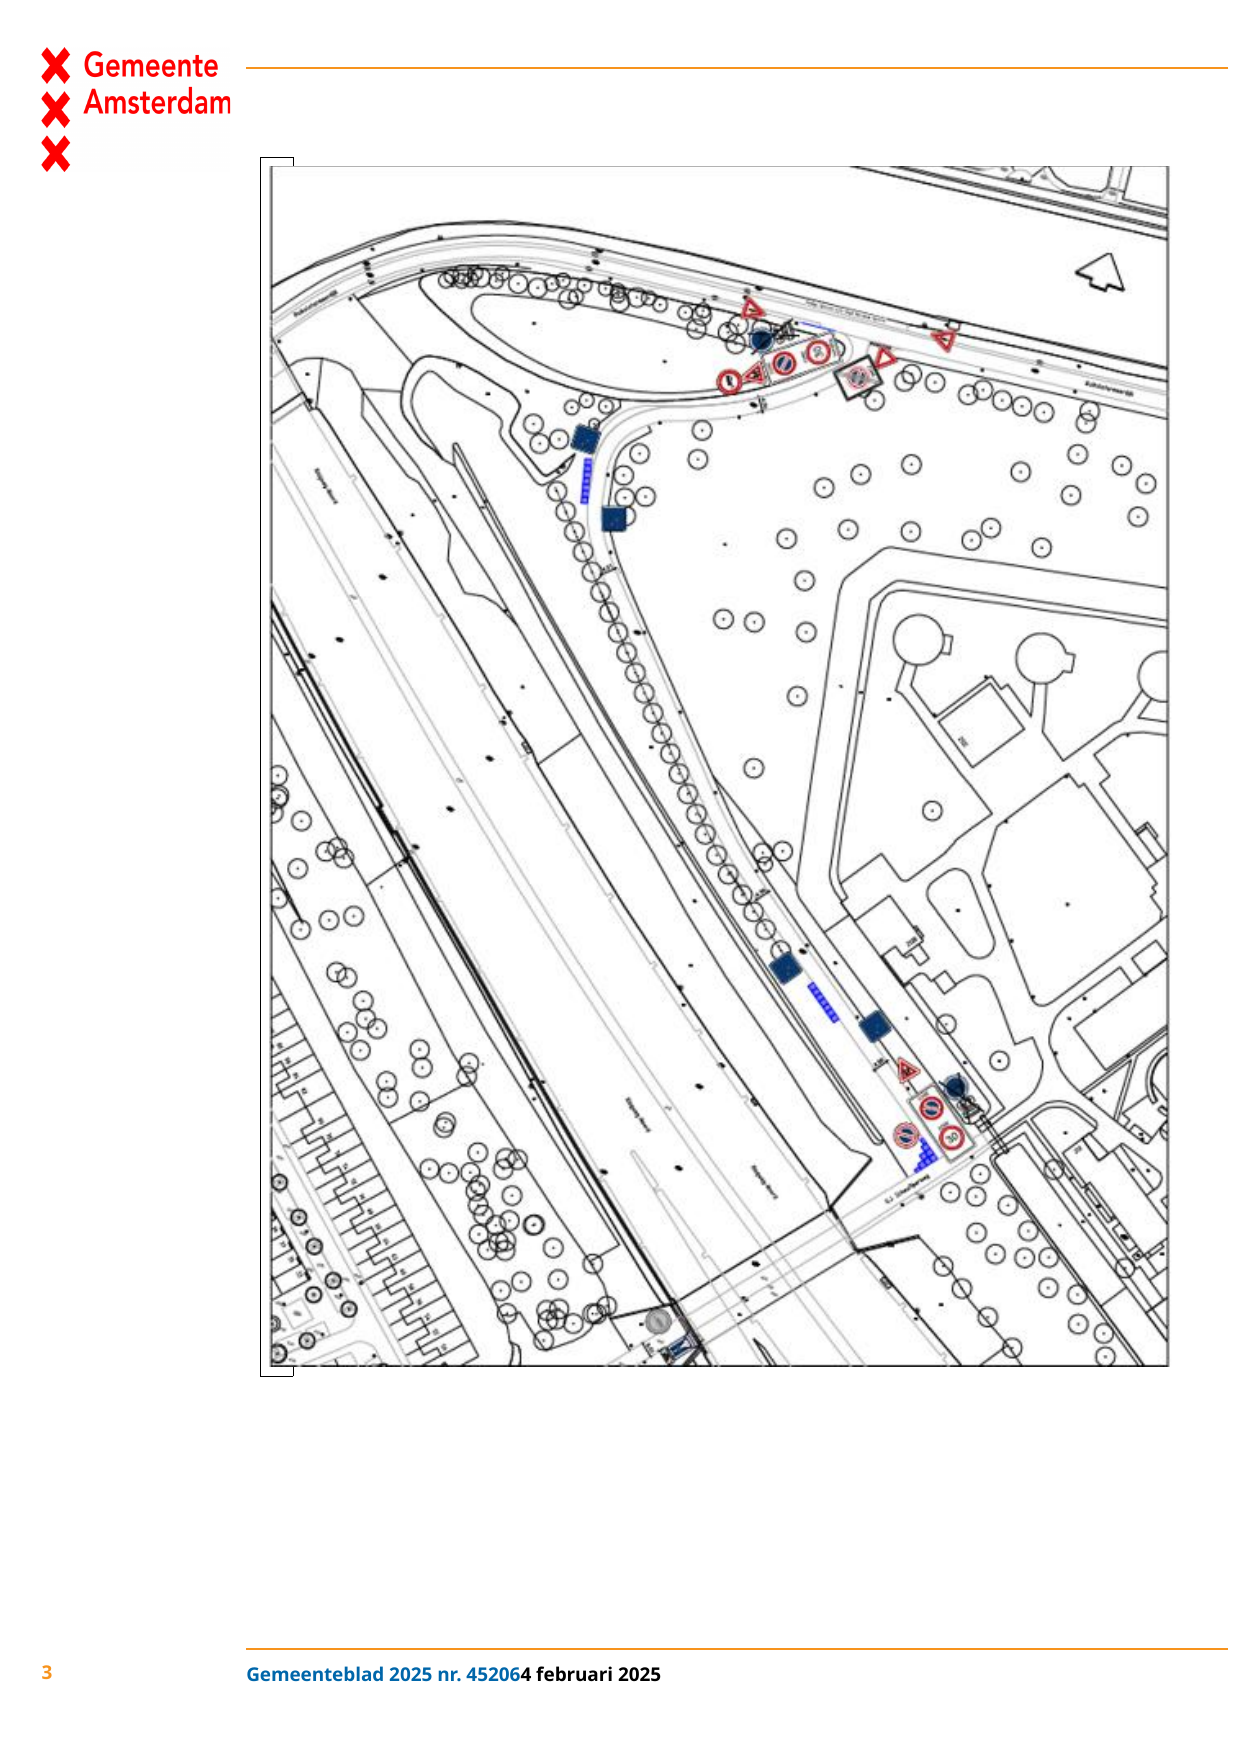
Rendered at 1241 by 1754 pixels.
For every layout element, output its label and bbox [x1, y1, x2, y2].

picture [268, 166, 1173, 1367]
picture [41, 47, 231, 172]
